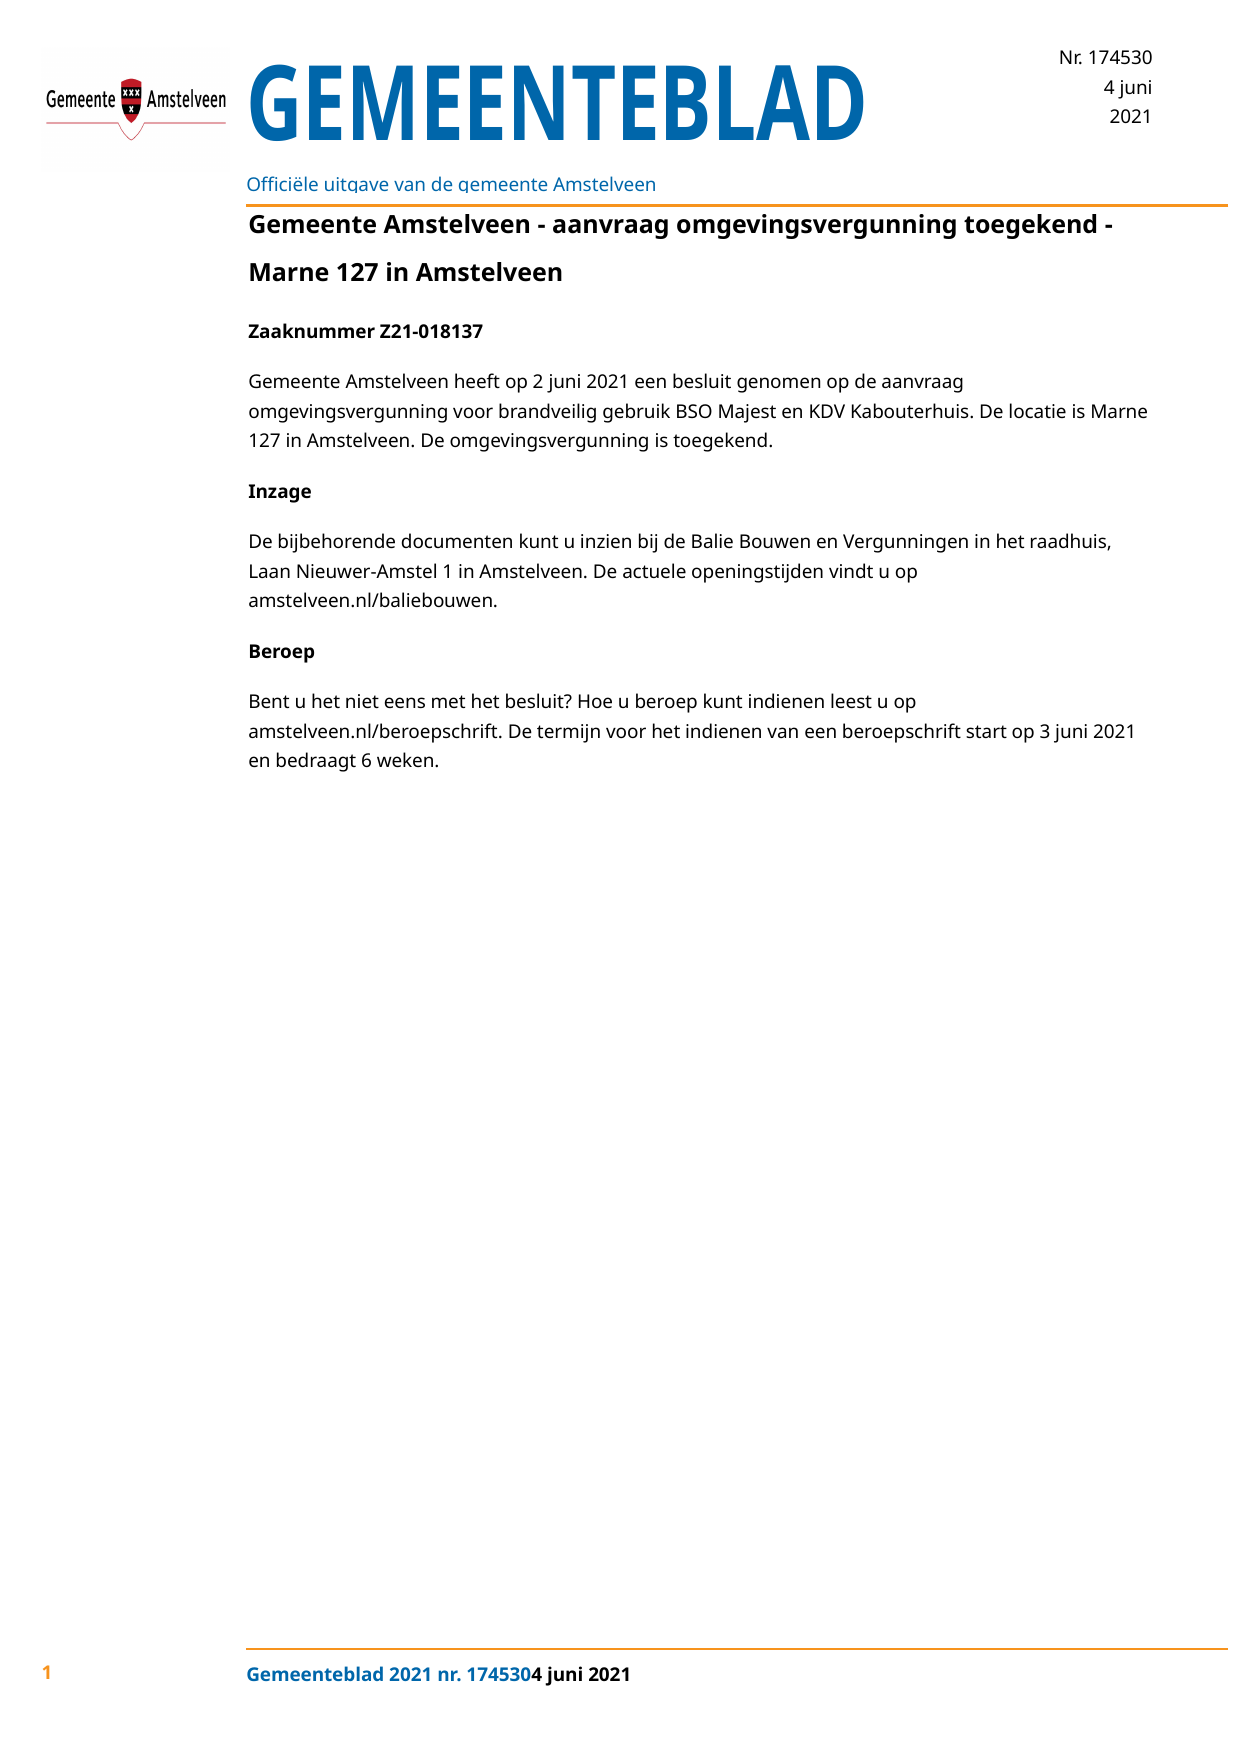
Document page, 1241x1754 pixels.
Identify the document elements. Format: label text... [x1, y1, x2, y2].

text Gemeente Amstelveen - aanvraag omgevingsvergunning toegekend - Marne 127 in Amstelveen [248, 207, 1152, 288]
text Beroep [248, 638, 1152, 664]
text Zaaknummer Z21-018137 [248, 318, 1152, 344]
text De bijbehorende documenten kunt u inzien bij de Balie Bouwen en Vergunningen in het raadhuis, Laan Nieuwer-Amstel 1 in Amstelveen. De actuele openingstijden vindt u op amstelveen.nl/baliebouwen. [248, 528, 1152, 613]
text Inzage [248, 478, 1152, 504]
text Bent u het niet eens met het besluit? Hoe u beroep kunt indienen leest u op amstelveen.nl/beroepschrift. De termijn voor het indienen van een beroepschrift start op 3 juni 2021 en bedraagt 6 weken. [248, 688, 1152, 773]
text Gemeente Amstelveen heeft op 2 juni 2021 een besluit genomen op de aanvraag omgevingsvergunning voor brandveilig gebruik BSO Majest en KDV Kabouterhuis. De locatie is Marne 127 in Amstelveen. De omgevingsvergunning is toegekend. [248, 368, 1152, 453]
picture [41, 47, 231, 172]
